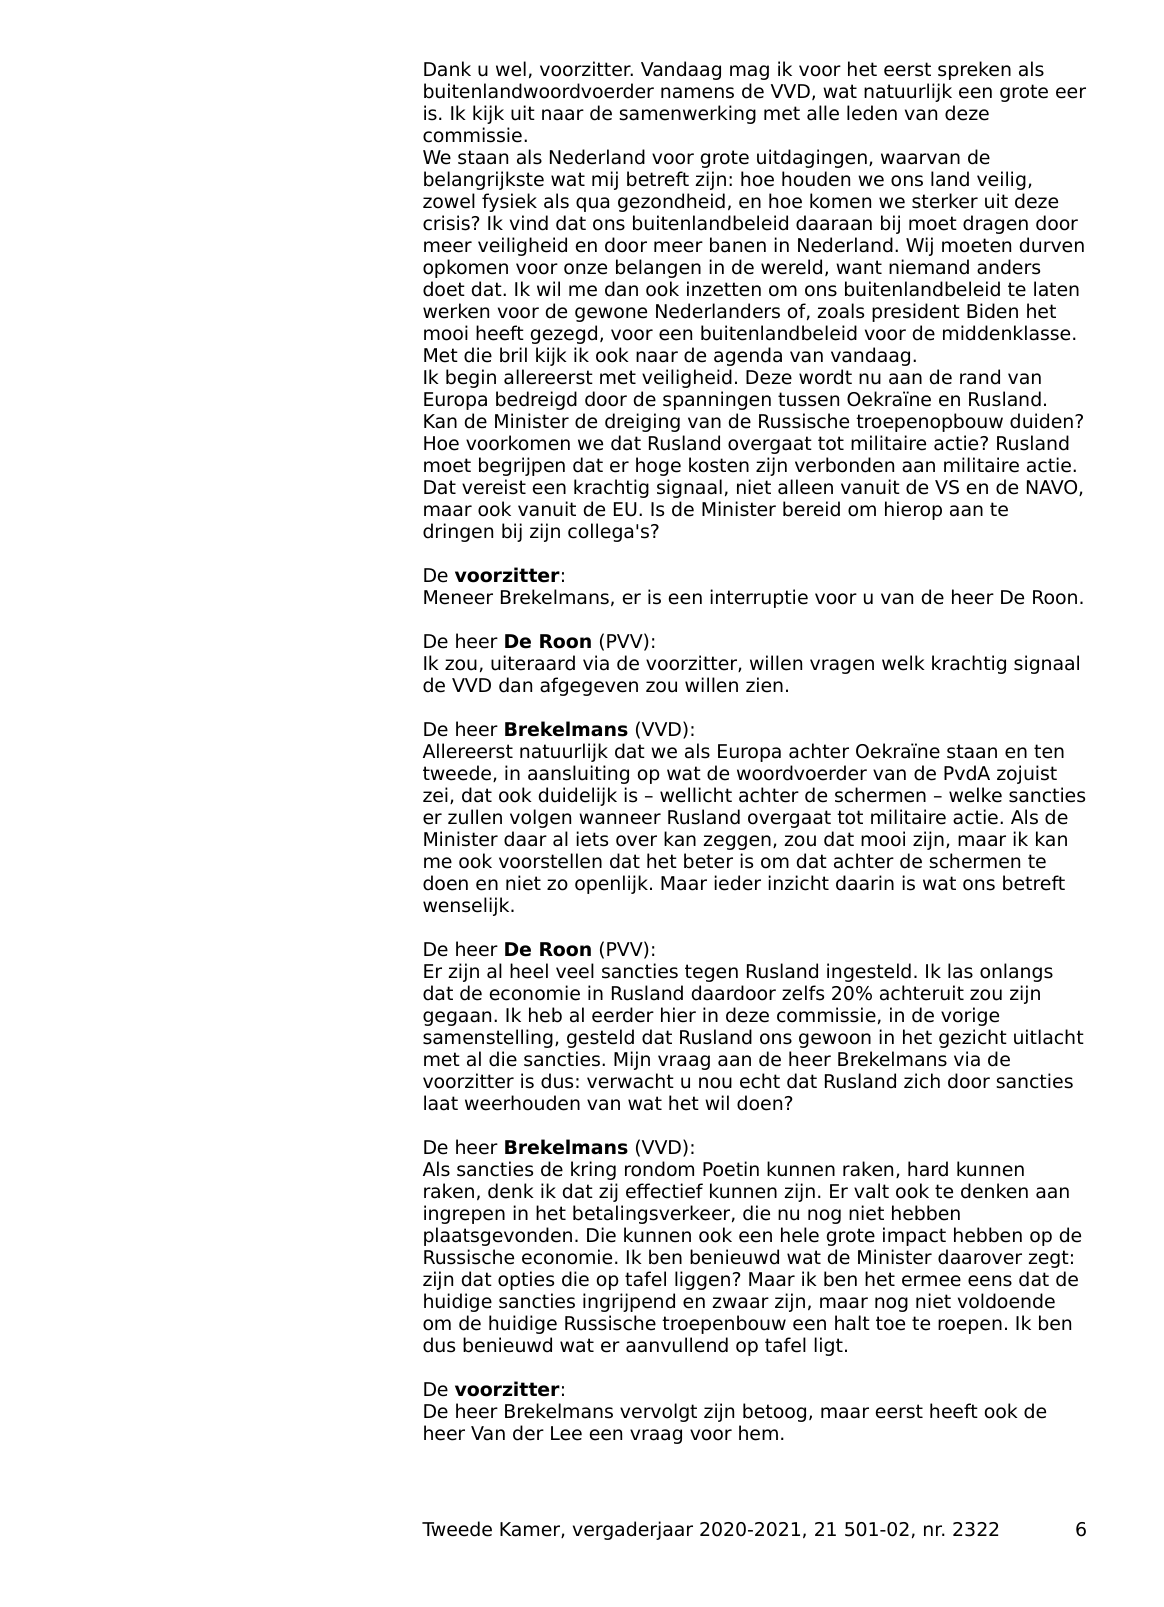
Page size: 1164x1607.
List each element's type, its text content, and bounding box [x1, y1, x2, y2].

text We staan als Nederland voor grote uitdagingen, waarvan de belangrijkste wat mij betreft zijn: hoe houden we ons land veilig, zowel fysiek als qua gezondheid, en hoe komen we sterker uit deze crisis? Ik vind dat ons buitenlandbeleid daaraan bij moet dragen door meer veiligheid en door meer banen in Nederland. Wij moeten durven opkomen voor onze belangen in de wereld, want niemand anders doet dat. Ik wil me dan ook inzetten om ons buitenlandbeleid te laten werken voor de gewone Nederlanders of, zoals president Biden het mooi heeft gezegd, voor een buitenlandbeleid voor de middenklasse. Met die bril kijk ik ook naar de agenda van vandaag. [422, 147, 1087, 367]
text De voorzitter: [422, 565, 1087, 587]
text De heer Brekelmans (VVD): [422, 719, 1087, 741]
text Allereerst natuurlijk dat we als Europa achter Oekraïne staan en ten tweede, in aansluiting op wat de woordvoerder van de PvdA zojuist zei, dat ook duidelijk is – wellicht achter de schermen – welke sancties er zullen volgen wanneer Rusland overgaat tot militaire actie. Als de Minister daar al iets over kan zeggen, zou dat mooi zijn, maar ik kan me ook voorstellen dat het beter is om dat achter de schermen te doen en niet zo openlijk. Maar ieder inzicht daarin is wat ons betreft wenselijk. [422, 741, 1087, 917]
text De heer Brekelmans vervolgt zijn betoog, maar eerst heeft ook de heer Van der Lee een vraag voor hem. [422, 1401, 1087, 1445]
text Meneer Brekelmans, er is een interruptie voor u van de heer De Roon. [422, 587, 1087, 609]
text De heer De Roon (PVV): [422, 939, 1087, 961]
text De heer De Roon (PVV): [422, 631, 1087, 653]
text Ik begin allereerst met veiligheid. Deze wordt nu aan de rand van Europa bedreigd door de spanningen tussen Oekraïne en Rusland. Kan de Minister de dreiging van de Russische troepenopbouw duiden? Hoe voorkomen we dat Rusland overgaat tot militaire actie? Rusland moet begrijpen dat er hoge kosten zijn verbonden aan militaire actie. Dat vereist een krachtig signaal, niet alleen vanuit de VS en de NAVO, maar ook vanuit de EU. Is de Minister bereid om hierop aan te dringen bij zijn collega's? [422, 367, 1087, 543]
text Er zijn al heel veel sancties tegen Rusland ingesteld. Ik las onlangs dat de economie in Rusland daardoor zelfs 20% achteruit zou zijn gegaan. Ik heb al eerder hier in deze commissie, in de vorige samenstelling, gesteld dat Rusland ons gewoon in het gezicht uitlacht met al die sancties. Mijn vraag aan de heer Brekelmans via de voorzitter is dus: verwacht u nou echt dat Rusland zich door sancties laat weerhouden van wat het wil doen? [422, 961, 1087, 1115]
text De heer Brekelmans (VVD): [422, 1137, 1087, 1159]
text Ik zou, uiteraard via de voorzitter, willen vragen welk krachtig signaal de VVD dan afgegeven zou willen zien. [422, 653, 1087, 697]
text Dank u wel, voorzitter. Vandaag mag ik voor het eerst spreken als buitenlandwoordvoerder namens de VVD, wat natuurlijk een grote eer is. Ik kijk uit naar de samenwerking met alle leden van deze commissie. [422, 59, 1087, 147]
text De voorzitter: [422, 1379, 1087, 1401]
text Als sancties de kring rondom Poetin kunnen raken, hard kunnen raken, denk ik dat zij effectief kunnen zijn. Er valt ook te denken aan ingrepen in het betalingsverkeer, die nu nog niet hebben plaatsgevonden. Die kunnen ook een hele grote impact hebben op de Russische economie. Ik ben benieuwd wat de Minister daarover zegt: zijn dat opties die op tafel liggen? Maar ik ben het ermee eens dat de huidige sancties ingrijpend en zwaar zijn, maar nog niet voldoende om de huidige Russische troepenbouw een halt toe te roepen. Ik ben dus benieuwd wat er aanvullend op tafel ligt. [422, 1159, 1087, 1357]
